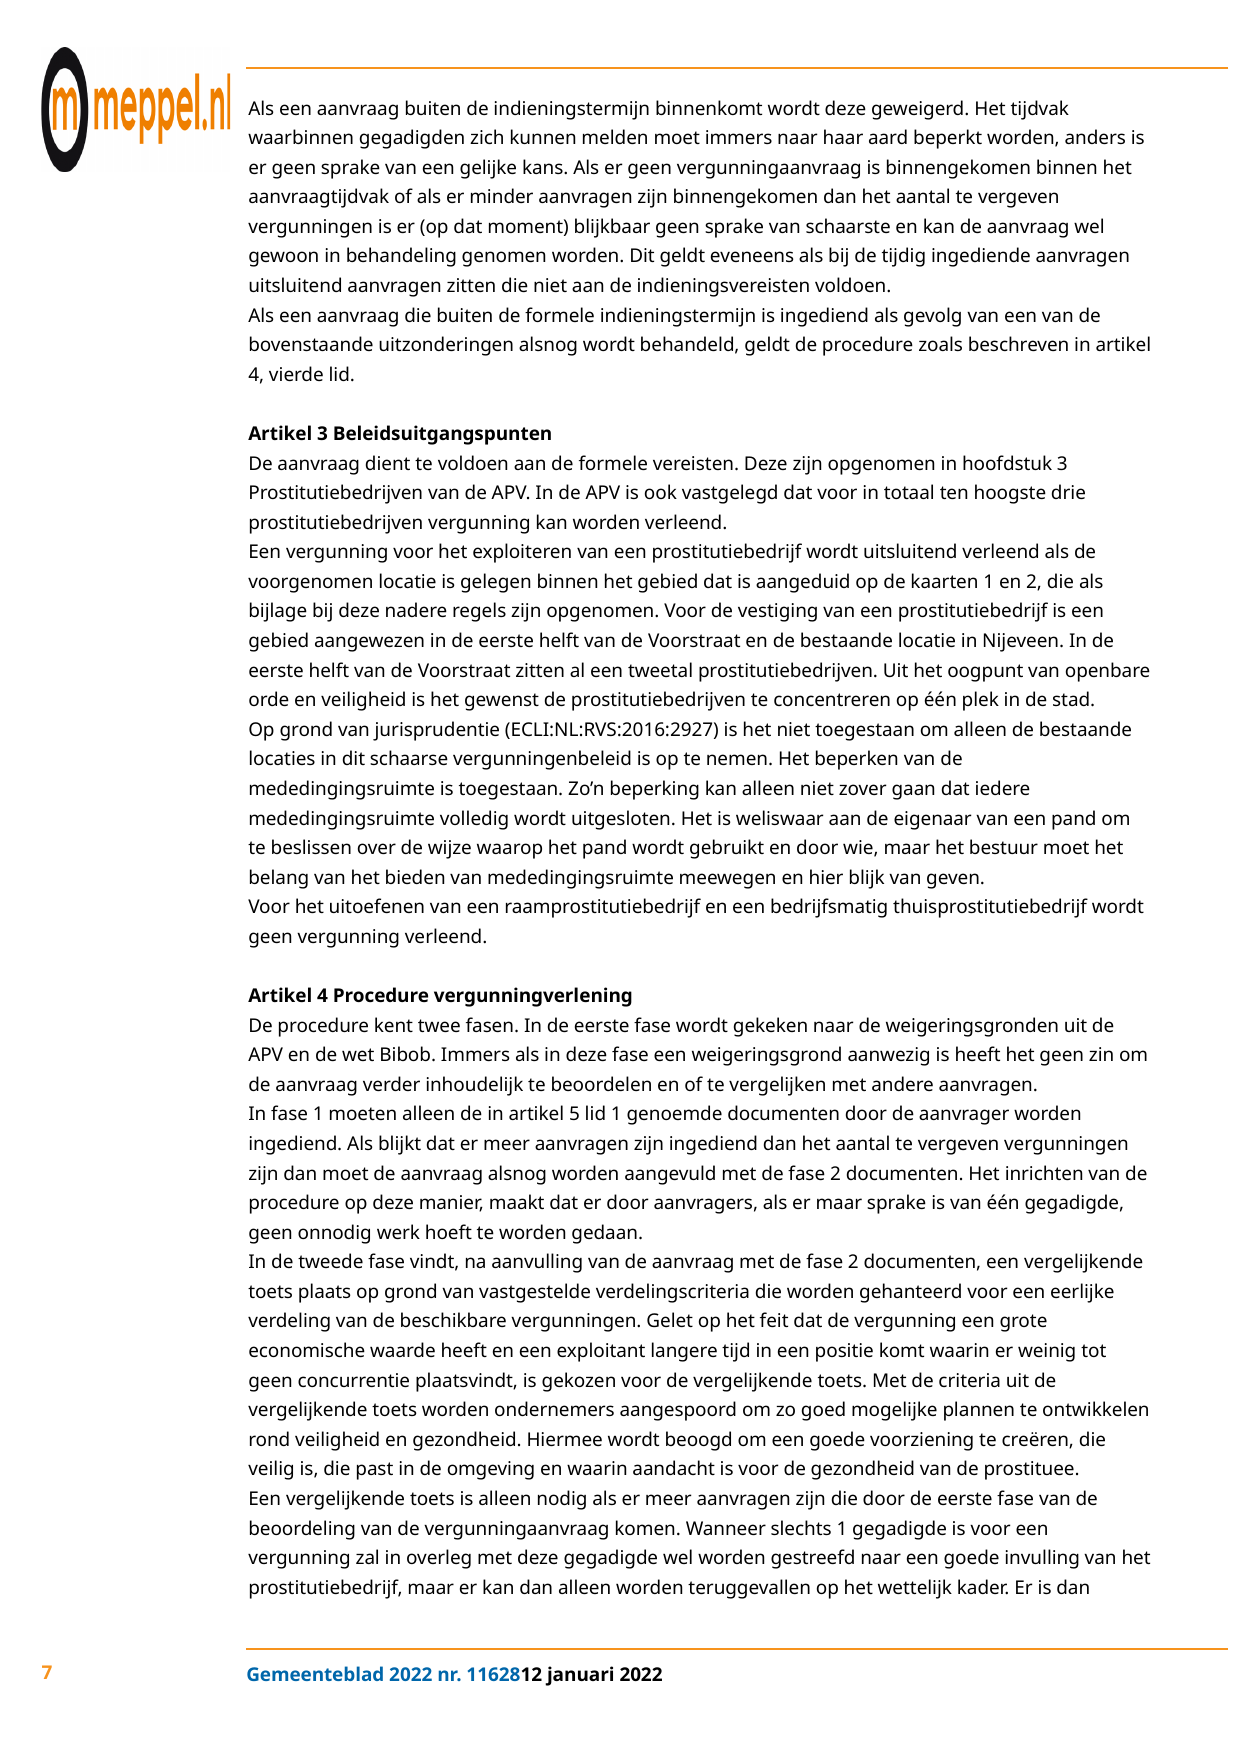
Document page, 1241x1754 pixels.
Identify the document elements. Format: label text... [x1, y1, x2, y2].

text De aanvraag dient te voldoen aan de formele vereisten. Deze zijn opgenomen in hoofdstuk 3 Prostitutiebedrijven van de APV. In de APV is ook vastgelegd dat voor in totaal ten hoogste drie prostitutiebedrijven vergunning kan worden verleend. [248, 450, 1152, 535]
text Een vergunning voor het exploiteren van een prostitutiebedrijf wordt uitsluitend verleend als de voorgenomen locatie is gelegen binnen het gebied dat is aangeduid op de kaarten 1 en 2, die als bijlage bij deze nadere regels zijn opgenomen. Voor de vestiging van een prostitutiebedrijf is een gebied aangewezen in de eerste helft van de Voorstraat en de bestaande locatie in Nijeveen. In de eerste helft van de Voorstraat zitten al een tweetal prostitutiebedrijven. Uit het oogpunt van openbare orde en veiligheid is het gewenst de prostitutiebedrijven te concentreren op één plek in de stad. [248, 538, 1152, 712]
text Op grond van jurisprudentie (ECLI:NL:RVS:2016:2927) is het niet toegestaan om alleen de bestaande locaties in dit schaarse vergunningenbeleid is op te nemen. Het beperken van de mededingingsruimte is toegestaan. Zo’n beperking kan alleen niet zover gaan dat iedere mededingingsruimte volledig wordt uitgesloten. Het is weliswaar aan de eigenaar van een pand om te beslissen over de wijze waarop het pand wordt gebruikt en door wie, maar het bestuur moet het belang van het bieden van mededingingsruimte meewegen en hier blijk van geven. [248, 716, 1152, 890]
text Als een aanvraag buiten de indieningstermijn binnenkomt wordt deze geweigerd. Het tijdvak waarbinnen gegadigden zich kunnen melden moet immers naar haar aard beperkt worden, anders is er geen sprake van een gelijke kans. Als er geen vergunningaanvraag is binnengekomen binnen het aanvraagtijdvak of als er minder aanvragen zijn binnengekomen dan het aantal te vergeven vergunningen is er (op dat moment) blijkbaar geen sprake van schaarste en kan de aanvraag wel gewoon in behandeling genomen worden. Dit geldt eveneens als bij de tijdig ingediende aanvragen uitsluitend aanvragen zitten die niet aan de indieningsvereisten voldoen. [248, 95, 1152, 298]
picture [41, 47, 231, 172]
text Als een aanvraag die buiten de formele indieningstermijn is ingediend als gevolg van een van de bovenstaande uitzonderingen alsnog wordt behandeld, geldt de procedure zoals beschreven in artikel 4, vierde lid. [248, 302, 1152, 387]
text Een vergelijkende toets is alleen nodig als er meer aanvragen zijn die door de eerste fase van de beoordeling van de vergunningaanvraag komen. Wanneer slechts 1 gegadigde is voor een vergunning zal in overleg met deze gegadigde wel worden gestreefd naar een goede invulling van het prostitutiebedrijf, maar er kan dan alleen worden teruggevallen op het wettelijk kader. Er is dan [248, 1485, 1152, 1600]
text De procedure kent twee fasen. In de eerste fase wordt gekeken naar de weigeringsgronden uit de APV en de wet Bibob. Immers als in deze fase een weigeringsgrond aanwezig is heeft het geen zin om de aanvraag verder inhoudelijk te beoordelen en of te vergelijken met andere aanvragen. [248, 1012, 1152, 1097]
text Artikel 4 Procedure vergunningverlening [248, 982, 1152, 1008]
text Voor het uitoefenen van een raamprostitutiebedrijf en een bedrijfsmatig thuisprostitutiebedrijf wordt geen vergunning verleend. [248, 893, 1152, 949]
text In fase 1 moeten alleen de in artikel 5 lid 1 genoemde documenten door de aanvrager worden ingediend. Als blijkt dat er meer aanvragen zijn ingediend dan het aantal te vergeven vergunningen zijn dan moet de aanvraag alsnog worden aangevuld met de fase 2 documenten. Het inrichten van de procedure op deze manier, maakt dat er door aanvragers, als er maar sprake is van één gegadigde, geen onnodig werk hoeft te worden gedaan. [248, 1101, 1152, 1245]
text Artikel 3 Beleidsuitgangspunten [248, 420, 1152, 446]
text In de tweede fase vindt, na aanvulling van de aanvraag met de fase 2 documenten, een vergelijkende toets plaats op grond van vastgestelde verdelingscriteria die worden gehanteerd voor een eerlijke verdeling van de beschikbare vergunningen. Gelet op het feit dat de vergunning een grote economische waarde heeft en een exploitant langere tijd in een positie komt waarin er weinig tot geen concurrentie plaatsvindt, is gekozen voor de vergelijkende toets. Met de criteria uit de vergelijkende toets worden ondernemers aangespoord om zo goed mogelijke plannen te ontwikkelen rond veiligheid en gezondheid. Hiermee wordt beoogd om een goede voorziening te creëren, die veilig is, die past in de omgeving en waarin aandacht is voor de gezondheid van de prostituee. [248, 1248, 1152, 1481]
